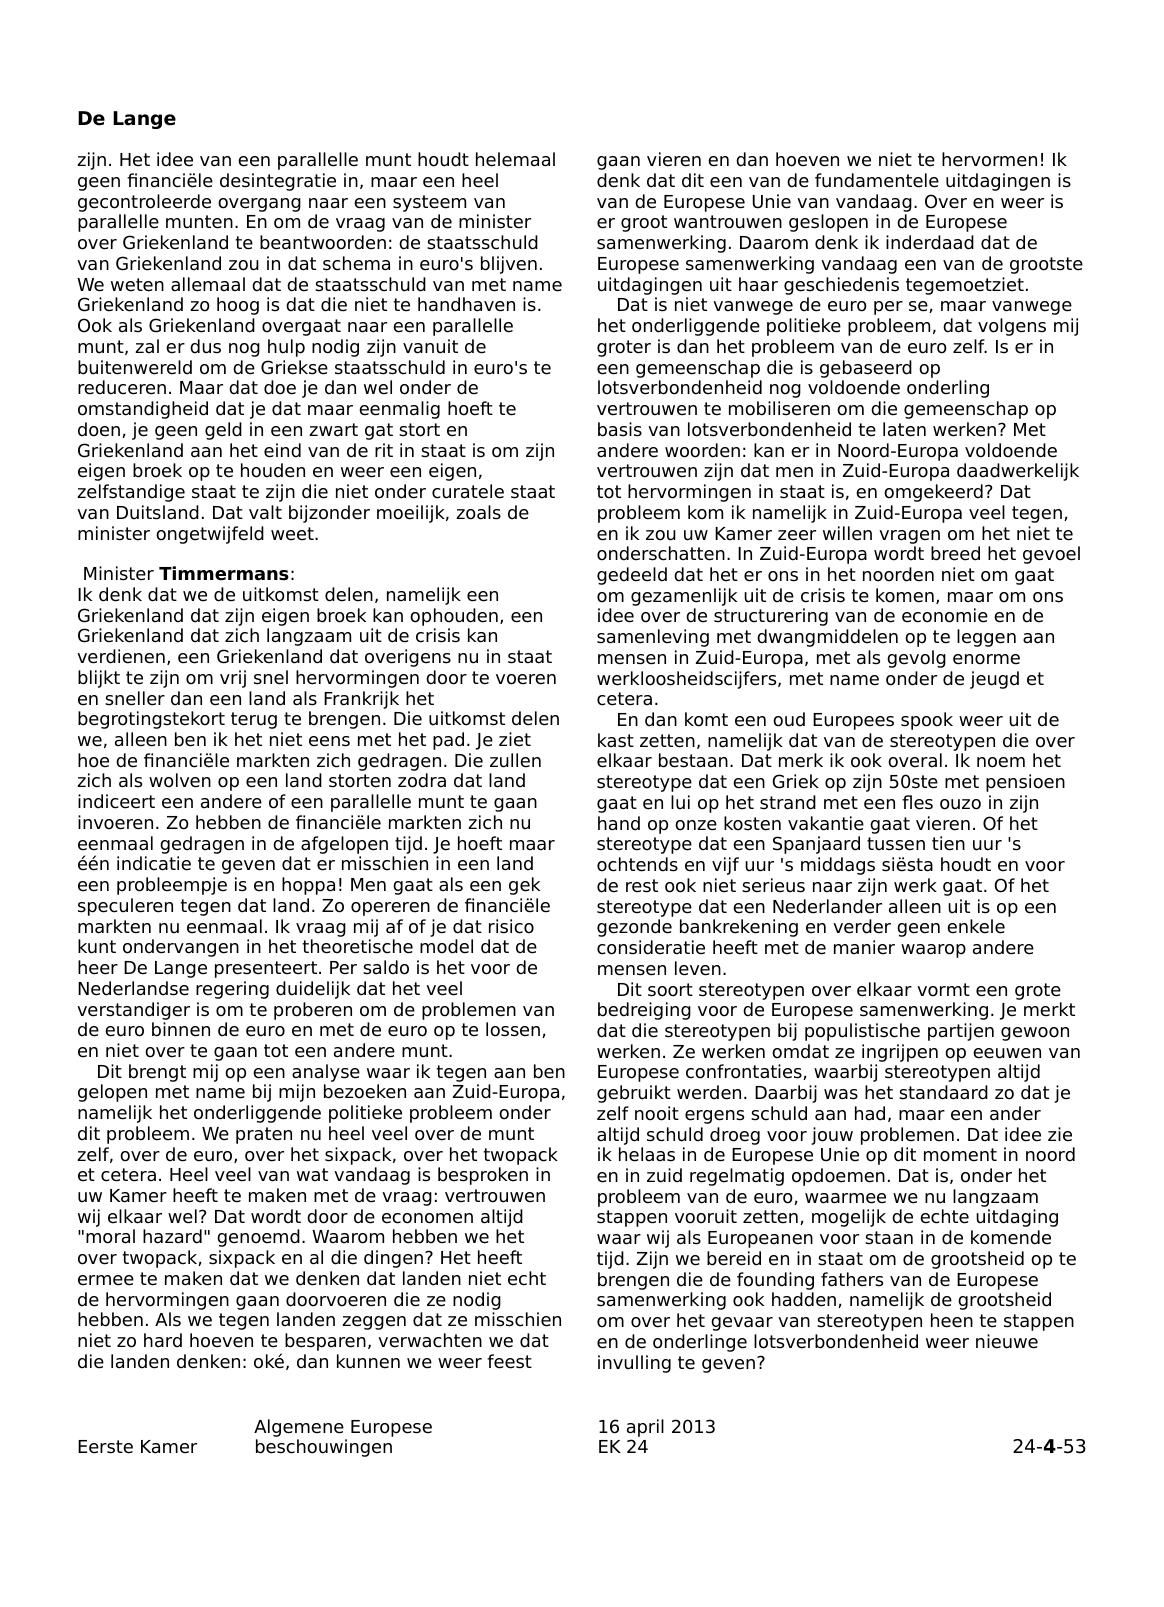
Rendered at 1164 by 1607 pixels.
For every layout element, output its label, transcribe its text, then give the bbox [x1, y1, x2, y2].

text zijn. Het idee van een parallelle munt houdt helemaal geen financiële desintegratie in, maar een heel gecontroleerde overgang naar een systeem van parallelle munten. En om de vraag van de minister over Griekenland te beantwoorden: de staatsschuld van Griekenland zou in dat schema in euro's blijven. We weten allemaal dat de staatsschuld van met name Griekenland zo hoog is dat die niet te handhaven is. Ook als Griekenland overgaat naar een parallelle munt, zal er dus nog hulp nodig zijn vanuit de buitenwereld om de Griekse staatsschuld in euro's te reduceren. Maar dat doe je dan wel onder de omstandigheid dat je dat maar eenmalig hoeft te doen, je geen geld in een zwart gat stort en Griekenland aan het eind van de rit in staat is om zijn eigen broek op te houden en weer een eigen, zelfstandige staat te zijn die niet onder curatele staat van Duitsland. Dat valt bijzonder moeilijk, zoals de minister ongetwijfeld weet. [77, 150, 567, 544]
text Ik denk dat we de uitkomst delen, namelijk een Griekenland dat zijn eigen broek kan ophouden, een Griekenland dat zich langzaam uit de crisis kan verdienen, een Griekenland dat overigens nu in staat blijkt te zijn om vrij snel hervormingen door te voeren en sneller dan een land als Frankrijk het begrotingstekort terug te brengen. Die uitkomst delen we, alleen ben ik het niet eens met het pad. Je ziet hoe de financiële markten zich gedragen. Die zullen zich als wolven op een land storten zodra dat land indiceert een andere of een parallelle munt te gaan invoeren. Zo hebben de financiële markten zich nu eenmaal gedragen in de afgelopen tijd. Je hoeft maar één indicatie te geven dat er misschien in een land een probleempje is en hoppa! Men gaat als een gek speculeren tegen dat land. Zo opereren de financiële markten nu eenmaal. Ik vraag mij af of je dat risico kunt ondervangen in het theoretische model dat de heer De Lange presenteert. Per saldo is het voor de Nederlandse regering duidelijk dat het veel verstandiger is om te proberen om de problemen van de euro binnen de euro en met de euro op te lossen, en niet over te gaan tot een andere munt. [77, 585, 567, 1062]
text En dan komt een oud Europees spook weer uit de kast zetten, namelijk dat van de stereotypen die over elkaar bestaan. Dat merk ik ook overal. Ik noem het stereotype dat een Griek op zijn 50ste met pensioen gaat en lui op het strand met een fles ouzo in zijn hand op onze kosten vakantie gaat vieren. Of het stereotype dat een Spanjaard tussen tien uur 's ochtends en vijf uur 's middags siësta houdt en voor de rest ook niet serieus naar zijn werk gaat. Of het stereotype dat een Nederlander alleen uit is op een gezonde bankrekening en verder geen enkele consideratie heeft met de manier waarop andere mensen leven. [596, 710, 1087, 979]
text Dit brengt mij op een analyse waar ik tegen aan ben gelopen met name bij mijn bezoeken aan Zuid-Europa, namelijk het onderliggende politieke probleem onder dit probleem. We praten nu heel veel over de munt zelf, over de euro, over het sixpack, over het twopack et cetera. Heel veel van wat vandaag is besproken in uw Kamer heeft te maken met de vraag: vertrouwen wij elkaar wel? Dat wordt door de economen altijd "moral hazard" genoemd. Waarom hebben we het over twopack, sixpack en al die dingen? Het heeft ermee te maken dat we denken dat landen niet echt de hervormingen gaan doorvoeren die ze nodig hebben. Als we tegen landen zeggen dat ze misschien niet zo hard hoeven te besparen, verwachten we dat die landen denken: oké, dan kunnen we weer feest [77, 1062, 567, 1372]
text Dat is niet vanwege de euro per se, maar vanwege het onderliggende politieke probleem, dat volgens mij groter is dan het probleem van de euro zelf. Is er in een gemeenschap die is gebaseerd op lotsverbondenheid nog voldoende onderling vertrouwen te mobiliseren om die gemeenschap op basis van lotsverbondenheid te laten werken? Met andere woorden: kan er in Noord-Europa voldoende vertrouwen zijn dat men in Zuid-Europa daadwerkelijk tot hervormingen in staat is, en omgekeerd? Dat probleem kom ik namelijk in Zuid-Europa veel tegen, en ik zou uw Kamer zeer willen vragen om het niet te onderschatten. In Zuid-Europa wordt breed het gevoel gedeeld dat het er ons in het noorden niet om gaat om gezamenlijk uit de crisis te komen, maar om ons idee over de structurering van de economie en de samenleving met dwangmiddelen op te leggen aan mensen in Zuid-Europa, met als gevolg enorme werkloosheidscijfers, met name onder de jeugd et cetera. [596, 295, 1087, 710]
text Minister Timmermans: [77, 564, 567, 585]
text gaan vieren en dan hoeven we niet te hervormen! Ik denk dat dit een van de fundamentele uitdagingen is van de Europese Unie van vandaag. Over en weer is er groot wantrouwen geslopen in de Europese samenwerking. Daarom denk ik inderdaad dat de Europese samenwerking vandaag een van de grootste uitdagingen uit haar geschiedenis tegemoetziet. [596, 150, 1087, 295]
text Dit soort stereotypen over elkaar vormt een grote bedreiging voor de Europese samenwerking. Je merkt dat die stereotypen bij populistische partijen gewoon werken. Ze werken omdat ze ingrijpen op eeuwen van Europese confrontaties, waarbij stereotypen altijd gebruikt werden. Daarbij was het standaard zo dat je zelf nooit ergens schuld aan had, maar een ander altijd schuld droeg voor jouw problemen. Dat idee zie ik helaas in de Europese Unie op dit moment in noord en in zuid regelmatig opdoemen. Dat is, onder het probleem van de euro, waarmee we nu langzaam stappen vooruit zetten, mogelijk de echte uitdaging waar wij als Europeanen voor staan in de komende tijd. Zijn we bereid en in staat om de grootsheid op te brengen die de founding fathers van de Europese samenwerking ook hadden, namelijk de grootsheid om over het gevaar van stereotypen heen te stappen en de onderlinge lotsverbondenheid weer nieuwe invulling te geven? [596, 979, 1087, 1373]
